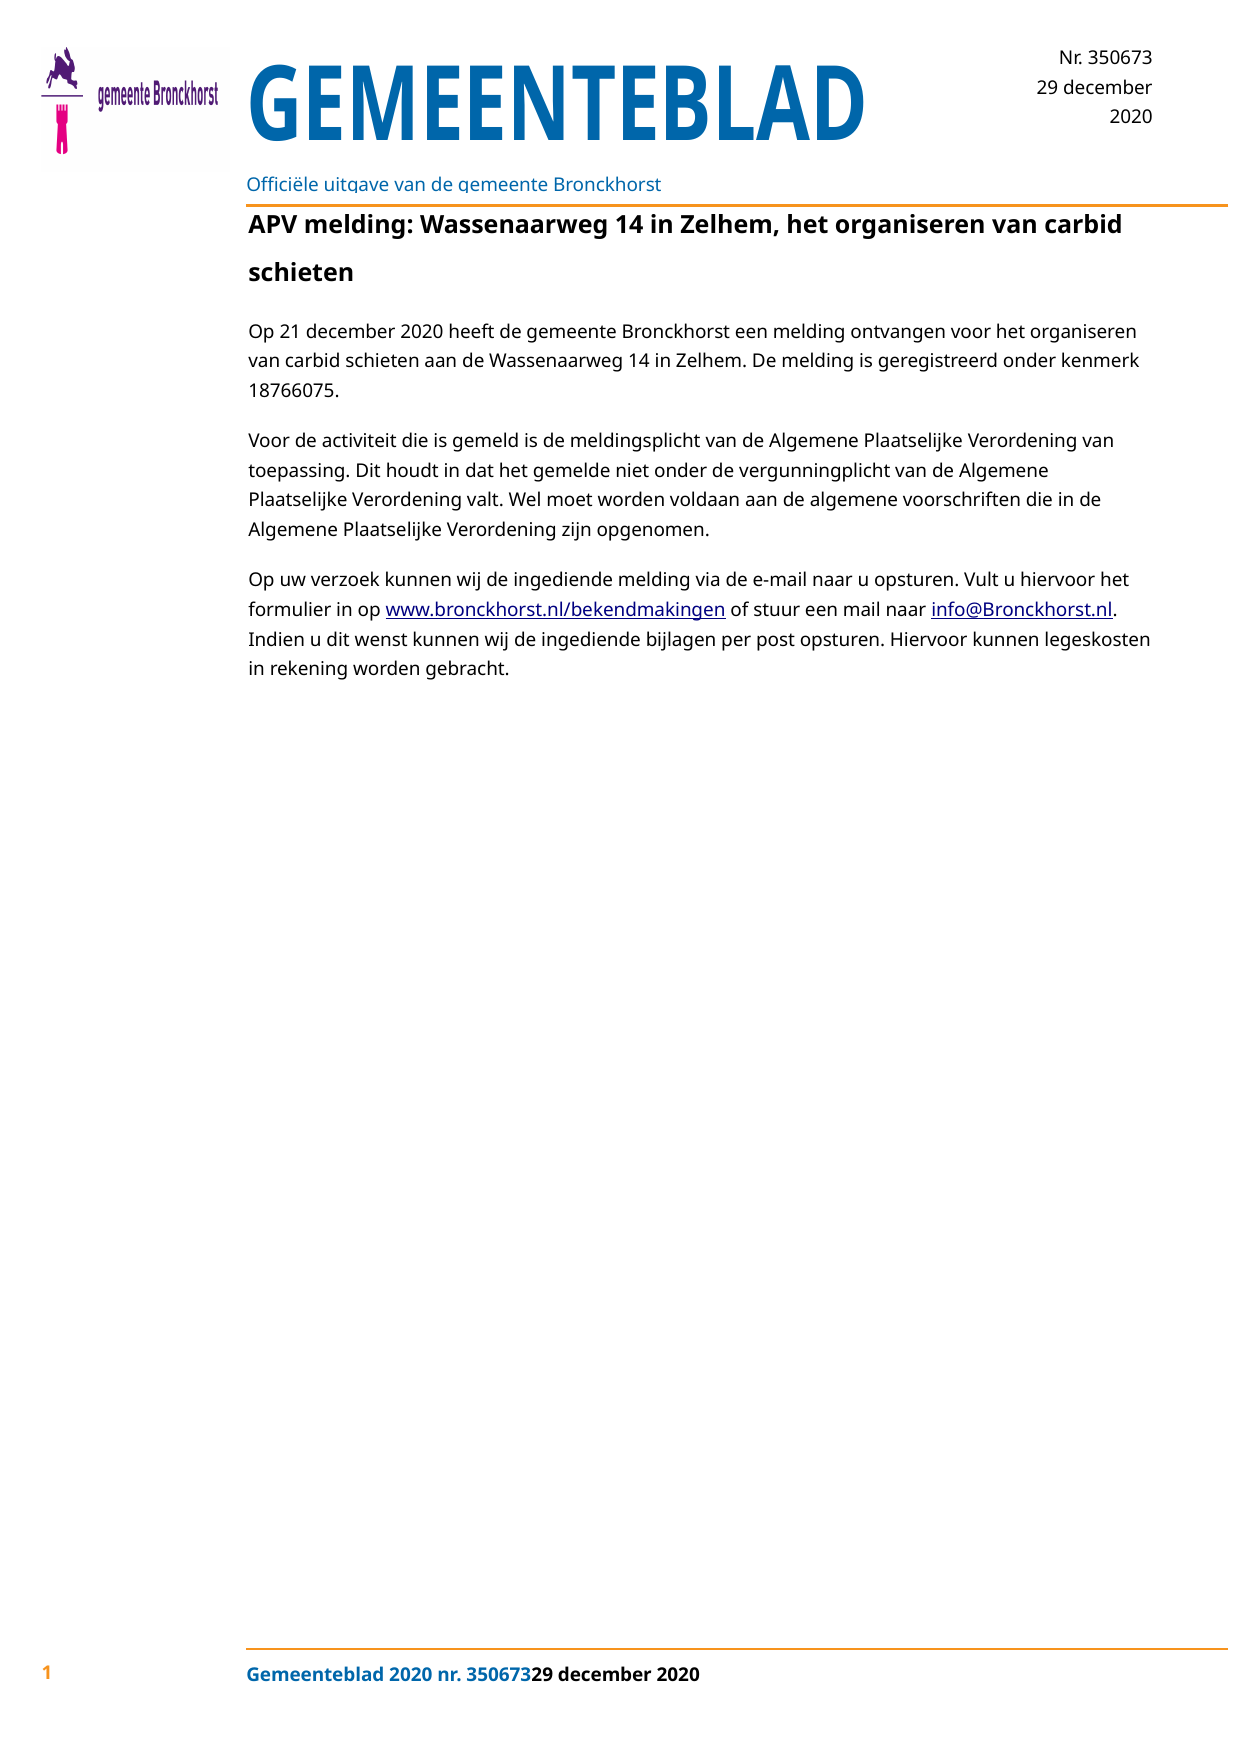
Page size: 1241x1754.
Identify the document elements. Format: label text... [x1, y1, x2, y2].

text Op uw verzoek kunnen wij de ingediende melding via de e-mail naar u opsturen. Vult u hiervoor het formulier in op www.bronckhorst.nl/bekendmakingen of stuur een mail naar info@Bronckhorst.nl. Indien u dit wenst kunnen wij de ingediende bijlagen per post opsturen. Hiervoor kunnen legeskosten in rekening worden gebracht. [248, 567, 1152, 681]
text APV melding: Wassenaarweg 14 in Zelhem, het organiseren van carbid schieten [248, 207, 1152, 288]
text Op 21 december 2020 heeft de gemeente Bronckhorst een melding ontvangen voor het organiseren van carbid schieten aan de Wassenaarweg 14 in Zelhem. De melding is geregistreerd onder kenmerk 18766075. [248, 318, 1152, 403]
text Voor de activiteit die is gemeld is de meldingsplicht van de Algemene Plaatselijke Verordening van toepassing. Dit houdt in dat het gemelde niet onder de vergunningplicht van de Algemene Plaatselijke Verordening valt. Wel moet worden voldaan aan de algemene voorschriften die in de Algemene Plaatselijke Verordening zijn opgenomen. [248, 427, 1152, 542]
picture [41, 47, 231, 172]
